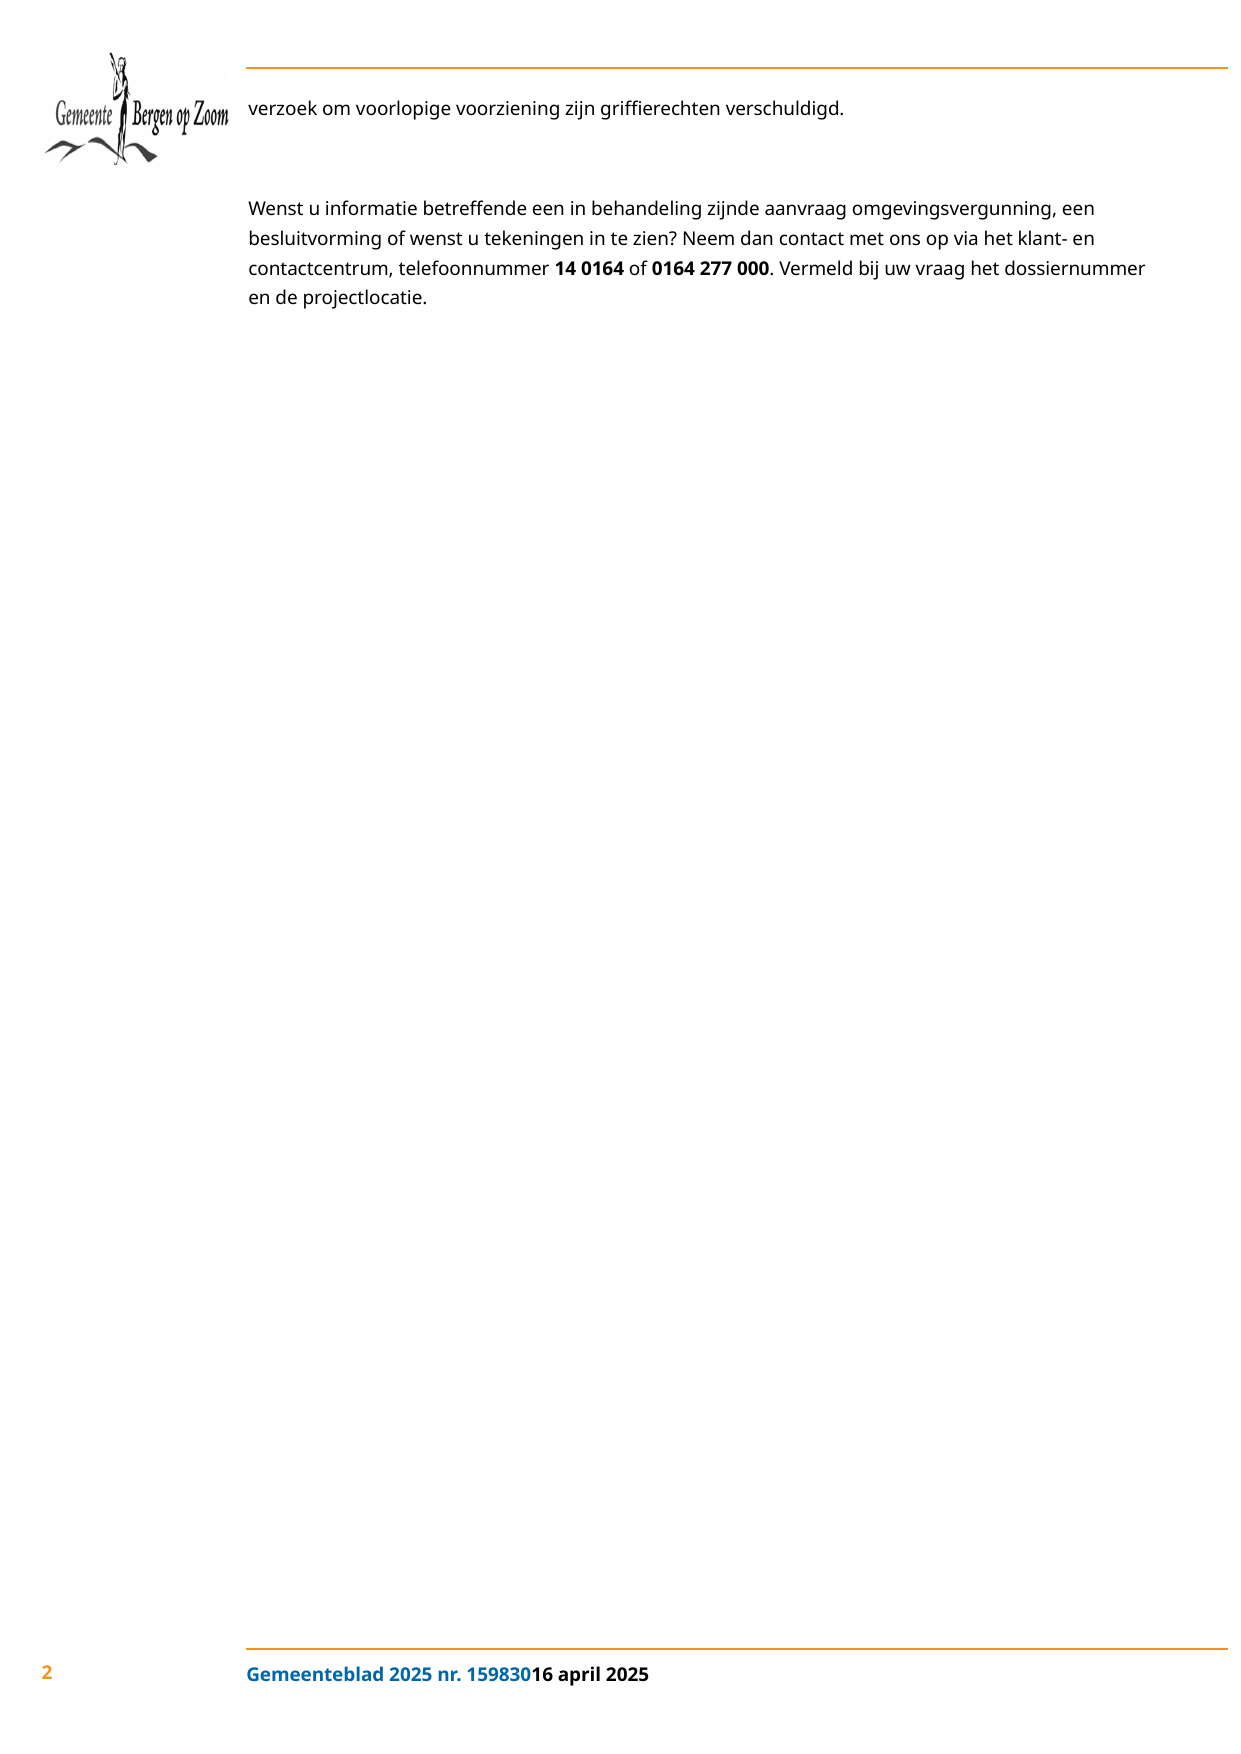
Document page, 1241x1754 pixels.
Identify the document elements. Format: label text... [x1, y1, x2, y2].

text verzoek om voorlopige voorziening zijn griffierechten verschuldigd. [248, 95, 1152, 121]
picture [41, 47, 231, 172]
text Wenst u informatie betreffende een in behandeling zijnde aanvraag omgevingsvergunning, een besluitvorming of wenst u tekeningen in te zien? Neem dan contact met ons op via het klant- en contactcentrum, telefoonnummer 14 0164 of 0164 277 000. Vermeld bij uw vraag het dossiernummer en de projectlocatie. [248, 196, 1152, 310]
